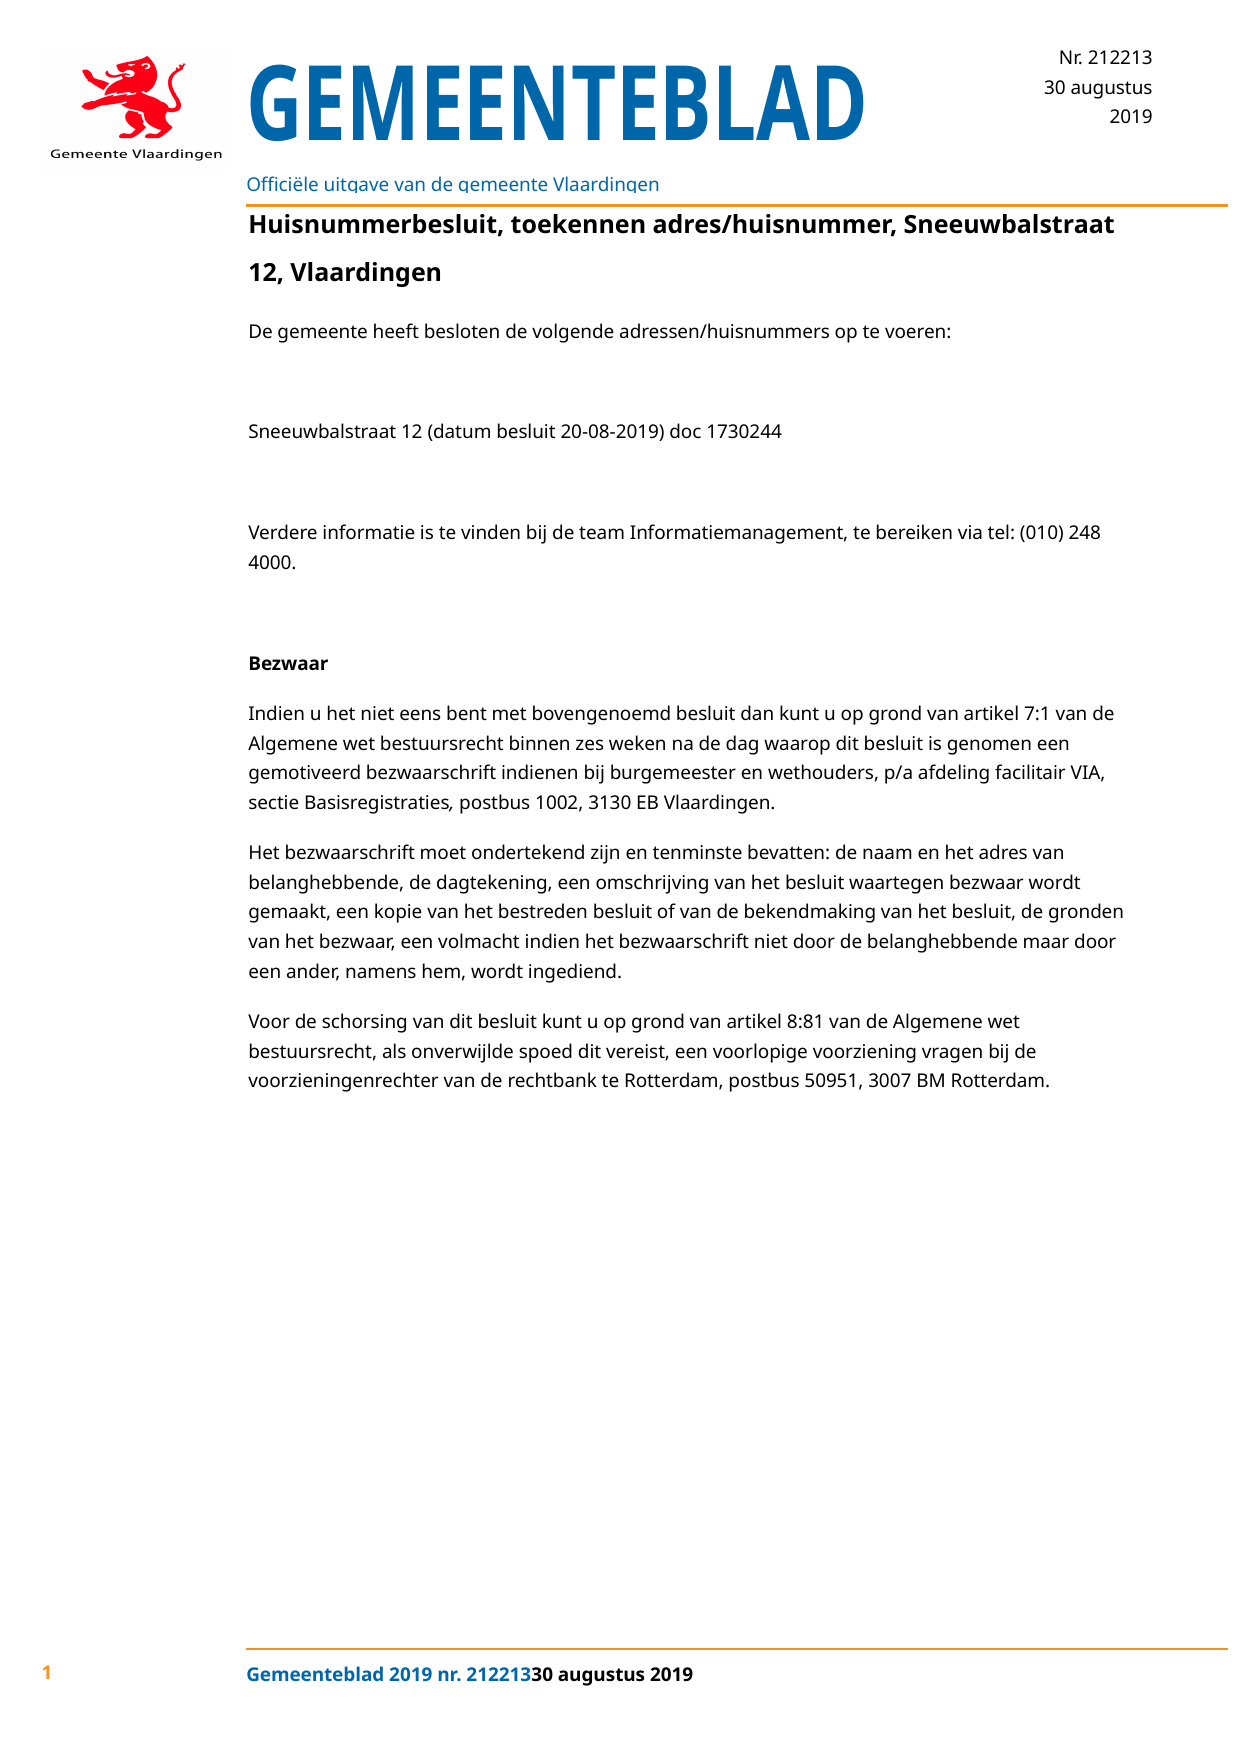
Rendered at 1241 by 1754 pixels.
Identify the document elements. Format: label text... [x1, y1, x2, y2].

text Voor de schorsing van dit besluit kunt u op grond van artikel 8:81 van de Algemene wet bestuursrecht, als onverwijlde spoed dit vereist, een voorlopige voorziening vragen bij de voorzieningenrechter van de rechtbank te Rotterdam, postbus 50951, 3007 BM Rotterdam. [248, 1008, 1152, 1093]
text Sneeuwbalstraat 12 (datum besluit 20-08-2019) doc 1730244 [248, 419, 1152, 444]
text De gemeente heeft besloten de volgende adressen/huisnummers op te voeren: [248, 318, 1152, 344]
text Het bezwaarschrift moet ondertekend zijn en tenminste bevatten: de naam en het adres van belanghebbende, de dagtekening, een omschrijving van het besluit waartegen bezwaar wordt gemaakt, een kopie van het bestreden besluit of van de bekendmaking van het besluit, de gronden van het bezwaar, een volmacht indien het bezwaarschrift niet door de belanghebbende maar door een ander, namens hem, wordt ingediend. [248, 839, 1152, 984]
text Huisnummerbesluit, toekennen adres/huisnummer, Sneeuwbalstraat 12, Vlaardingen [248, 207, 1152, 288]
text Bezwaar [248, 650, 1152, 676]
text Indien u het niet eens bent met bovengenoemd besluit dan kunt u op grond van artikel 7:1 van de Algemene wet bestuursrecht binnen zes weken na de dag waarop dit besluit is genomen een gemotiveerd bezwaarschrift indienen bij burgemeester en wethouders, p/a afdeling facilitair VIA, sectie Basisregistraties, postbus 1002, 3130 EB Vlaardingen. [248, 700, 1152, 815]
picture [41, 47, 231, 172]
text Verdere informatie is te vinden bij de team Informatiemanagement, te bereiken via tel: (010) 248 4000. [248, 519, 1152, 575]
